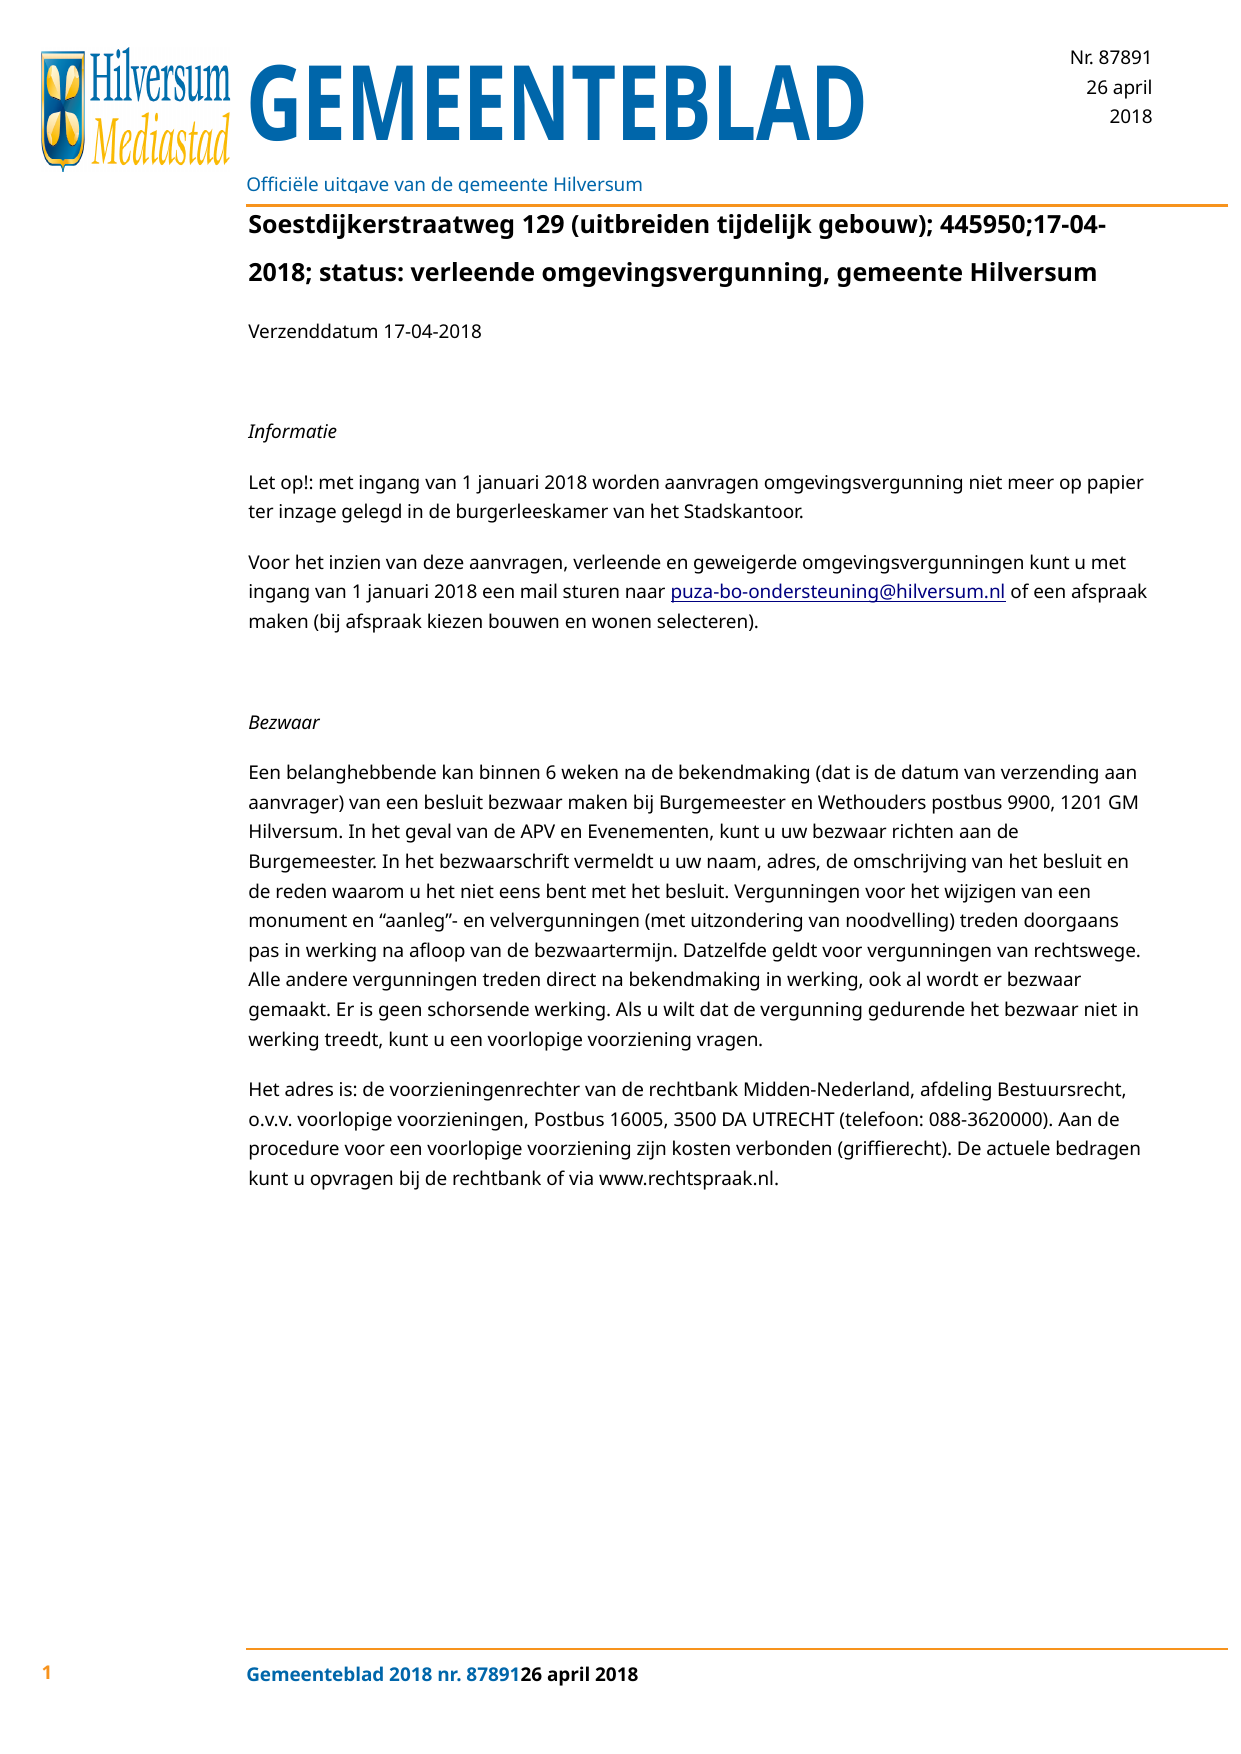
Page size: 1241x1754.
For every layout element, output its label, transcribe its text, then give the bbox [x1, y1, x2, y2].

text Bezwaar [248, 709, 1152, 735]
text Het adres is: de voorzieningenrechter van de rechtbank Midden-Nederland, afdeling Bestuursrecht, o.v.v. voorlopige voorzieningen, Postbus 16005, 3500 DA UTRECHT (telefoon: 088-3620000). Aan de procedure voor een voorlopige voorziening zijn kosten verbonden (griffierecht). De actuele bedragen kunt u opvragen bij de rechtbank of via www.rechtspraak.nl. [248, 1076, 1152, 1191]
text Soestdijkerstraatweg 129 (uitbreiden tijdelijk gebouw); 445950;17-04-2018; status: verleende omgevingsvergunning, gemeente Hilversum [248, 207, 1152, 288]
text Verzenddatum 17-04-2018 [248, 318, 1152, 344]
text Informatie [248, 419, 1152, 444]
text Een belanghebbende kan binnen 6 weken na de bekendmaking (dat is de datum van verzending aan aanvrager) van een besluit bezwaar maken bij Burgemeester en Wethouders postbus 9900, 1201 GM Hilversum. In het geval van de APV en Evenementen, kunt u uw bezwaar richten aan de Burgemeester. In het bezwaarschrift vermeldt u uw naam, adres, de omschrijving van het besluit en de reden waarom u het niet eens bent met het besluit. Vergunningen voor het wijzigen van een monument en “aanleg”- en velvergunningen (met uitzondering van noodvelling) treden doorgaans pas in werking na afloop van de bezwaartermijn. Datzelfde geldt voor vergunningen van rechtswege. Alle andere vergunningen treden direct na bekendmaking in werking, ook al wordt er bezwaar gemaakt. Er is geen schorsende werking. Als u wilt dat de vergunning gedurende het bezwaar niet in werking treedt, kunt u een voorlopige voorziening vragen. [248, 759, 1152, 1052]
text Let op!: met ingang van 1 januari 2018 worden aanvragen omgevingsvergunning niet meer op papier ter inzage gelegd in de burgerleeskamer van het Stadskantoor. [248, 469, 1152, 524]
text Voor het inzien van deze aanvragen, verleende en geweigerde omgevingsvergunningen kunt u met ingang van 1 januari 2018 een mail sturen naar puza-bo-ondersteuning@hilversum.nl of een afspraak maken (bij afspraak kiezen bouwen en wonen selecteren). [248, 549, 1152, 634]
picture [41, 47, 231, 172]
